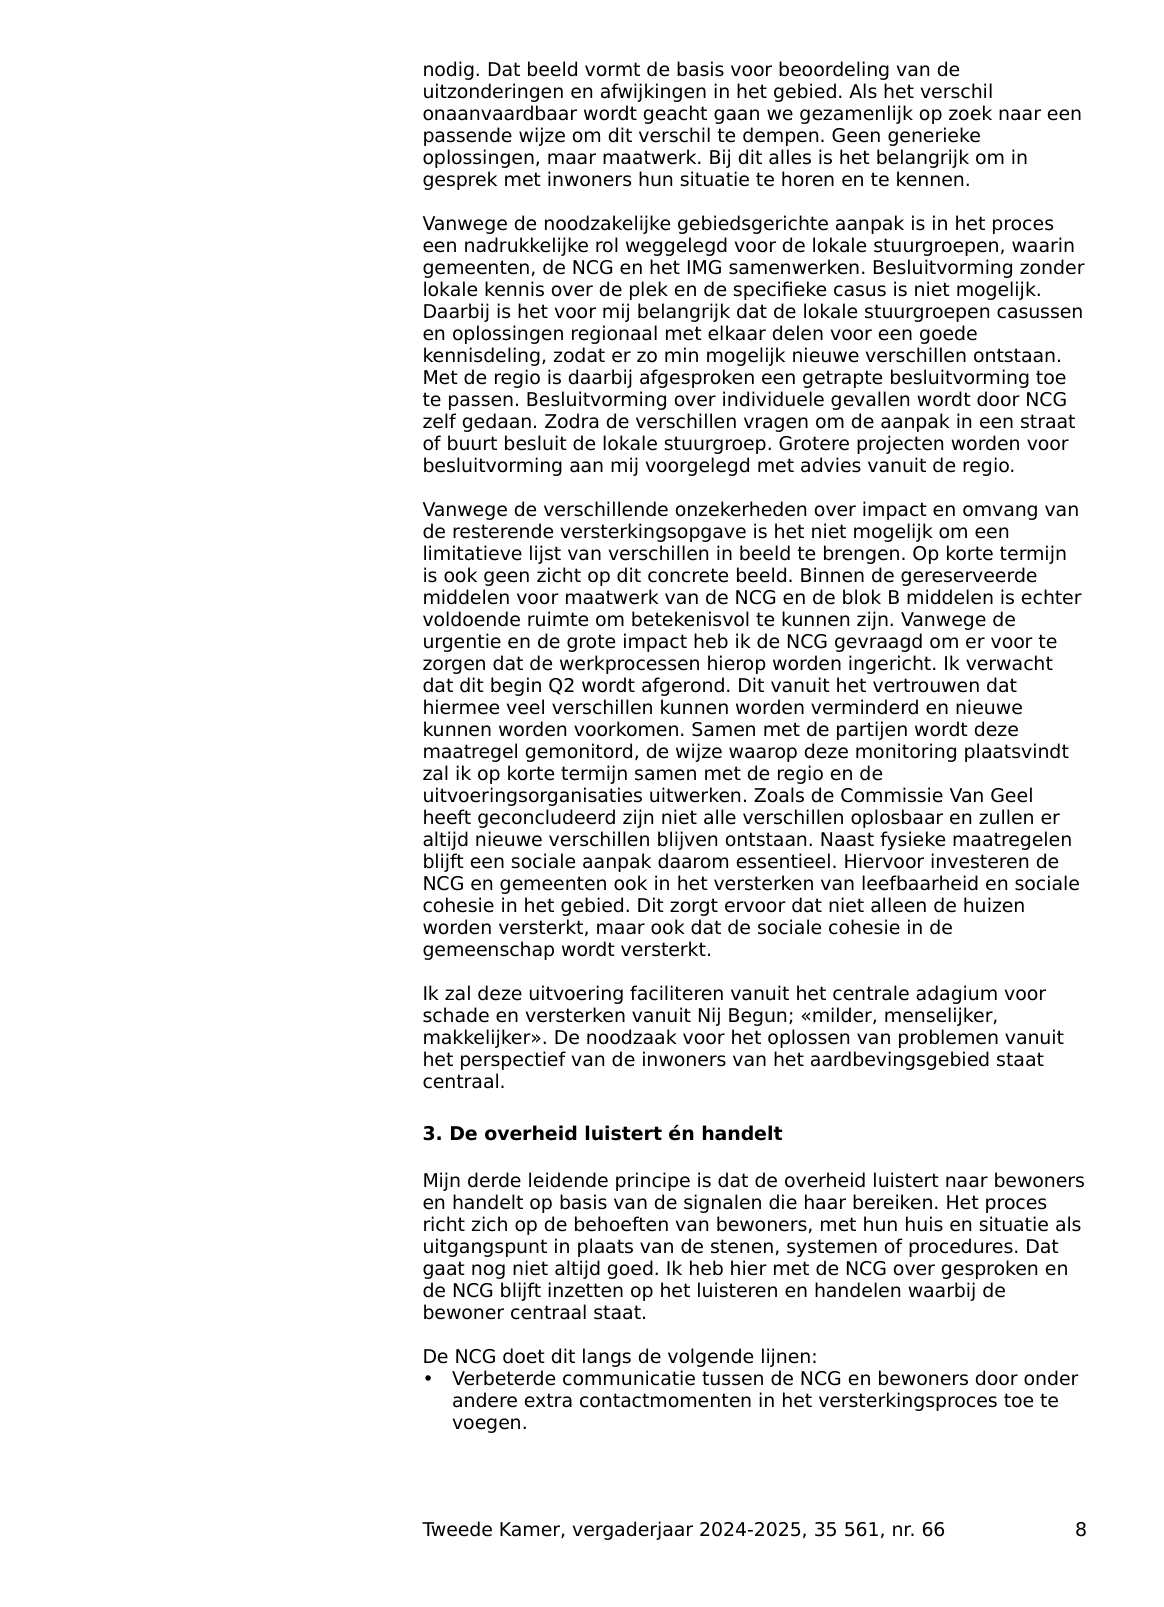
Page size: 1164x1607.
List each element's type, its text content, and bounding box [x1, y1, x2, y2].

text • Verbeterde communicatie tussen de NCG en bewoners door onder andere extra contactmomenten in het versterkingsproces toe te voegen. [422, 1368, 1087, 1434]
text Mijn derde leidende principe is dat de overheid luistert naar bewoners en handelt op basis van de signalen die haar bereiken. Het proces richt zich op de behoeften van bewoners, met hun huis en situatie als uitgangspunt in plaats van de stenen, systemen of procedures. Dat gaat nog niet altijd goed. Ik heb hier met de NCG over gesproken en de NCG blijft inzetten op het luisteren en handelen waarbij de bewoner centraal staat. [422, 1170, 1087, 1323]
text De NCG doet dit langs de volgende lijnen: [422, 1346, 1087, 1368]
subtitle 3. De overheid luistert én handelt [422, 1123, 1087, 1145]
text nodig. Dat beeld vormt de basis voor beoordeling van de uitzonderingen en afwijkingen in het gebied. Als het verschil onaanvaardbaar wordt geacht gaan we gezamenlijk op zoek naar een passende wijze om dit verschil te dempen. Geen generieke oplossingen, maar maatwerk. Bij dit alles is het belangrijk om in gesprek met inwoners hun situatie te horen en te kennen. [422, 59, 1087, 191]
text Vanwege de verschillende onzekerheden over impact en omvang van de resterende versterkingsopgave is het niet mogelijk om een limitatieve lijst van verschillen in beeld te brengen. Op korte termijn is ook geen zicht op dit concrete beeld. Binnen de gereserveerde middelen voor maatwerk van de NCG en de blok B middelen is echter voldoende ruimte om betekenisvol te kunnen zijn. Vanwege de urgentie en de grote impact heb ik de NCG gevraagd om er voor te zorgen dat de werkprocessen hierop worden ingericht. Ik verwacht dat dit begin Q2 wordt afgerond. Dit vanuit het vertrouwen dat hiermee veel verschillen kunnen worden verminderd en nieuwe kunnen worden voorkomen. Samen met de partijen wordt deze maatregel gemonitord, de wijze waarop deze monitoring plaatsvindt zal ik op korte termijn samen met de regio en de uitvoeringsorganisaties uitwerken. Zoals de Commissie Van Geel heeft geconcludeerd zijn niet alle verschillen oplosbaar en zullen er altijd nieuwe verschillen blijven ontstaan. Naast fysieke maatregelen blijft een sociale aanpak daarom essentieel. Hiervoor investeren de NCG en gemeenten ook in het versterken van leefbaarheid en sociale cohesie in het gebied. Dit zorgt ervoor dat niet alleen de huizen worden versterkt, maar ook dat de sociale cohesie in de gemeenschap wordt versterkt. [422, 499, 1087, 961]
text Vanwege de noodzakelijke gebiedsgerichte aanpak is in het proces een nadrukkelijke rol weggelegd voor de lokale stuurgroepen, waarin gemeenten, de NCG en het IMG samenwerken. Besluitvorming zonder lokale kennis over de plek en de specifieke casus is niet mogelijk. Daarbij is het voor mij belangrijk dat de lokale stuurgroepen casussen en oplossingen regionaal met elkaar delen voor een goede kennisdeling, zodat er zo min mogelijk nieuwe verschillen ontstaan. Met de regio is daarbij afgesproken een getrapte besluitvorming toe te passen. Besluitvorming over individuele gevallen wordt door NCG zelf gedaan. Zodra de verschillen vragen om de aanpak in een straat of buurt besluit de lokale stuurgroep. Grotere projecten worden voor besluitvorming aan mij voorgelegd met advies vanuit de regio. [422, 213, 1087, 477]
text Ik zal deze uitvoering faciliteren vanuit het centrale adagium voor schade en versterken vanuit Nij Begun; «milder, menselijker, makkelijker». De noodzaak voor het oplossen van problemen vanuit het perspectief van de inwoners van het aardbevingsgebied staat centraal. [422, 983, 1087, 1093]
